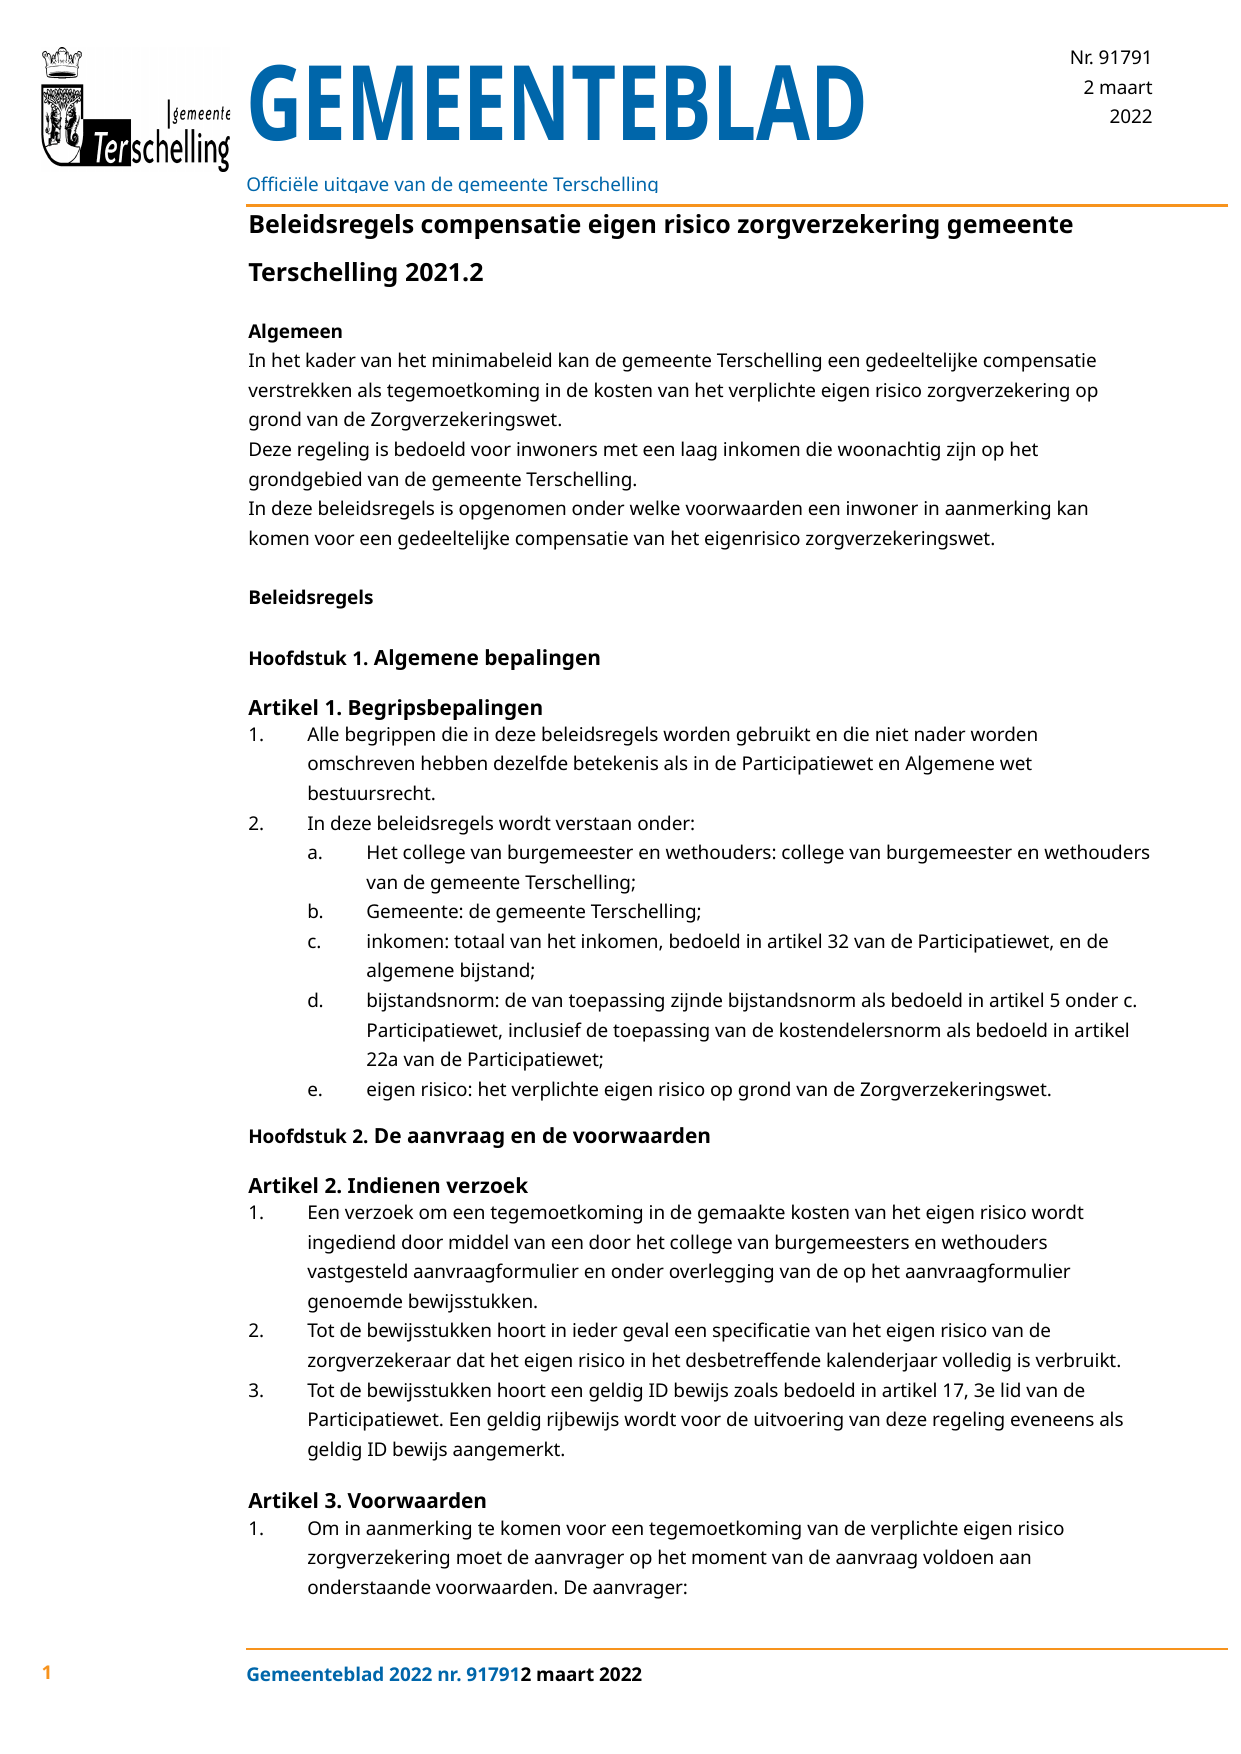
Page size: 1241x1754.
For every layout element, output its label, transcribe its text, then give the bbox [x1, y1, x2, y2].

text In deze beleidsregels is opgenomen onder welke voorwaarden een inwoner in aanmerking kan komen voor een gedeeltelijke compensatie van het eigenrisico zorgverzekeringswet. [248, 495, 1152, 551]
list Een verzoek om een tegemoetkoming in de gemaakte kosten van het eigen risico wordt ingediend door middel van een door het college van burgemeesters en wethouders vastgesteld aanvraagformulier en onder overlegging van de op het aanvraagformulier genoemde bewijsstukken. [248, 1199, 1152, 1314]
text Algemeen [248, 318, 1152, 344]
list Tot de bewijsstukken hoort in ieder geval een specificatie van het eigen risico van de zorgverzekeraar dat het eigen risico in het desbetreffende kalenderjaar volledig is verbruikt. [248, 1318, 1152, 1373]
text In het kader van het minimabeleid kan de gemeente Terschelling een gedeeltelijke compensatie verstrekken als tegemoetkoming in de kosten van het verplichte eigen risico zorgverzekering op grond van de Zorgverzekeringswet. [248, 347, 1152, 432]
text Hoofdstuk 2. De aanvraag en de voorwaarden [248, 1122, 1152, 1150]
list bijstandsnorm: de van toepassing zijnde bijstandsnorm als bedoeld in artikel 5 onder c. Participatiewet, inclusief de toepassing van de kostendelersnorm als bedoeld in artikel 22a van de Participatiewet; [307, 987, 1152, 1072]
text Hoofdstuk 1. Algemene bepalingen [248, 643, 1152, 672]
list inkomen: totaal van het inkomen, bedoeld in artikel 32 van de Participatiewet, en de algemene bijstand; [307, 928, 1152, 983]
list Gemeente: de gemeente Terschelling; [307, 898, 1152, 924]
list eigen risico: het verplichte eigen risico op grond van de Zorgverzekeringswet. [307, 1076, 1152, 1102]
picture [41, 47, 231, 172]
list In deze beleidsregels wordt verstaan onder: [248, 810, 1152, 836]
text Artikel 1. Begripsbepalingen [248, 693, 1152, 721]
text Beleidsregels [248, 584, 1152, 610]
list Tot de bewijsstukken hoort een geldig ID bewijs zoals bedoeld in artikel 17, 3e lid van de Participatiewet. Een geldig rijbewijs wordt voor de uitvoering van deze regeling eveneens als geldig ID bewijs aangemerkt. [248, 1377, 1152, 1462]
text Deze regeling is bedoeld voor inwoners met een laag inkomen die woonachtig zijn op het grondgebied van de gemeente Terschelling. [248, 436, 1152, 492]
list Alle begrippen die in deze beleidsregels worden gebruikt en die niet nader worden omschreven hebben dezelfde betekenis als in de Participatiewet en Algemene wet bestuursrecht. [248, 721, 1152, 806]
text Artikel 3. Voorwaarden [248, 1486, 1152, 1515]
list Het college van burgemeester en wethouders: college van burgemeester en wethouders van de gemeente Terschelling; [307, 839, 1152, 895]
list Om in aanmerking te komen voor een tegemoetkoming van de verplichte eigen risico zorgverzekering moet de aanvrager op het moment van de aanvraag voldoen aan onderstaande voorwaarden. De aanvrager: [248, 1515, 1152, 1600]
text Beleidsregels compensatie eigen risico zorgverzekering gemeente Terschelling 2021.2 [248, 207, 1152, 288]
text Artikel 2. Indienen verzoek [248, 1171, 1152, 1199]
